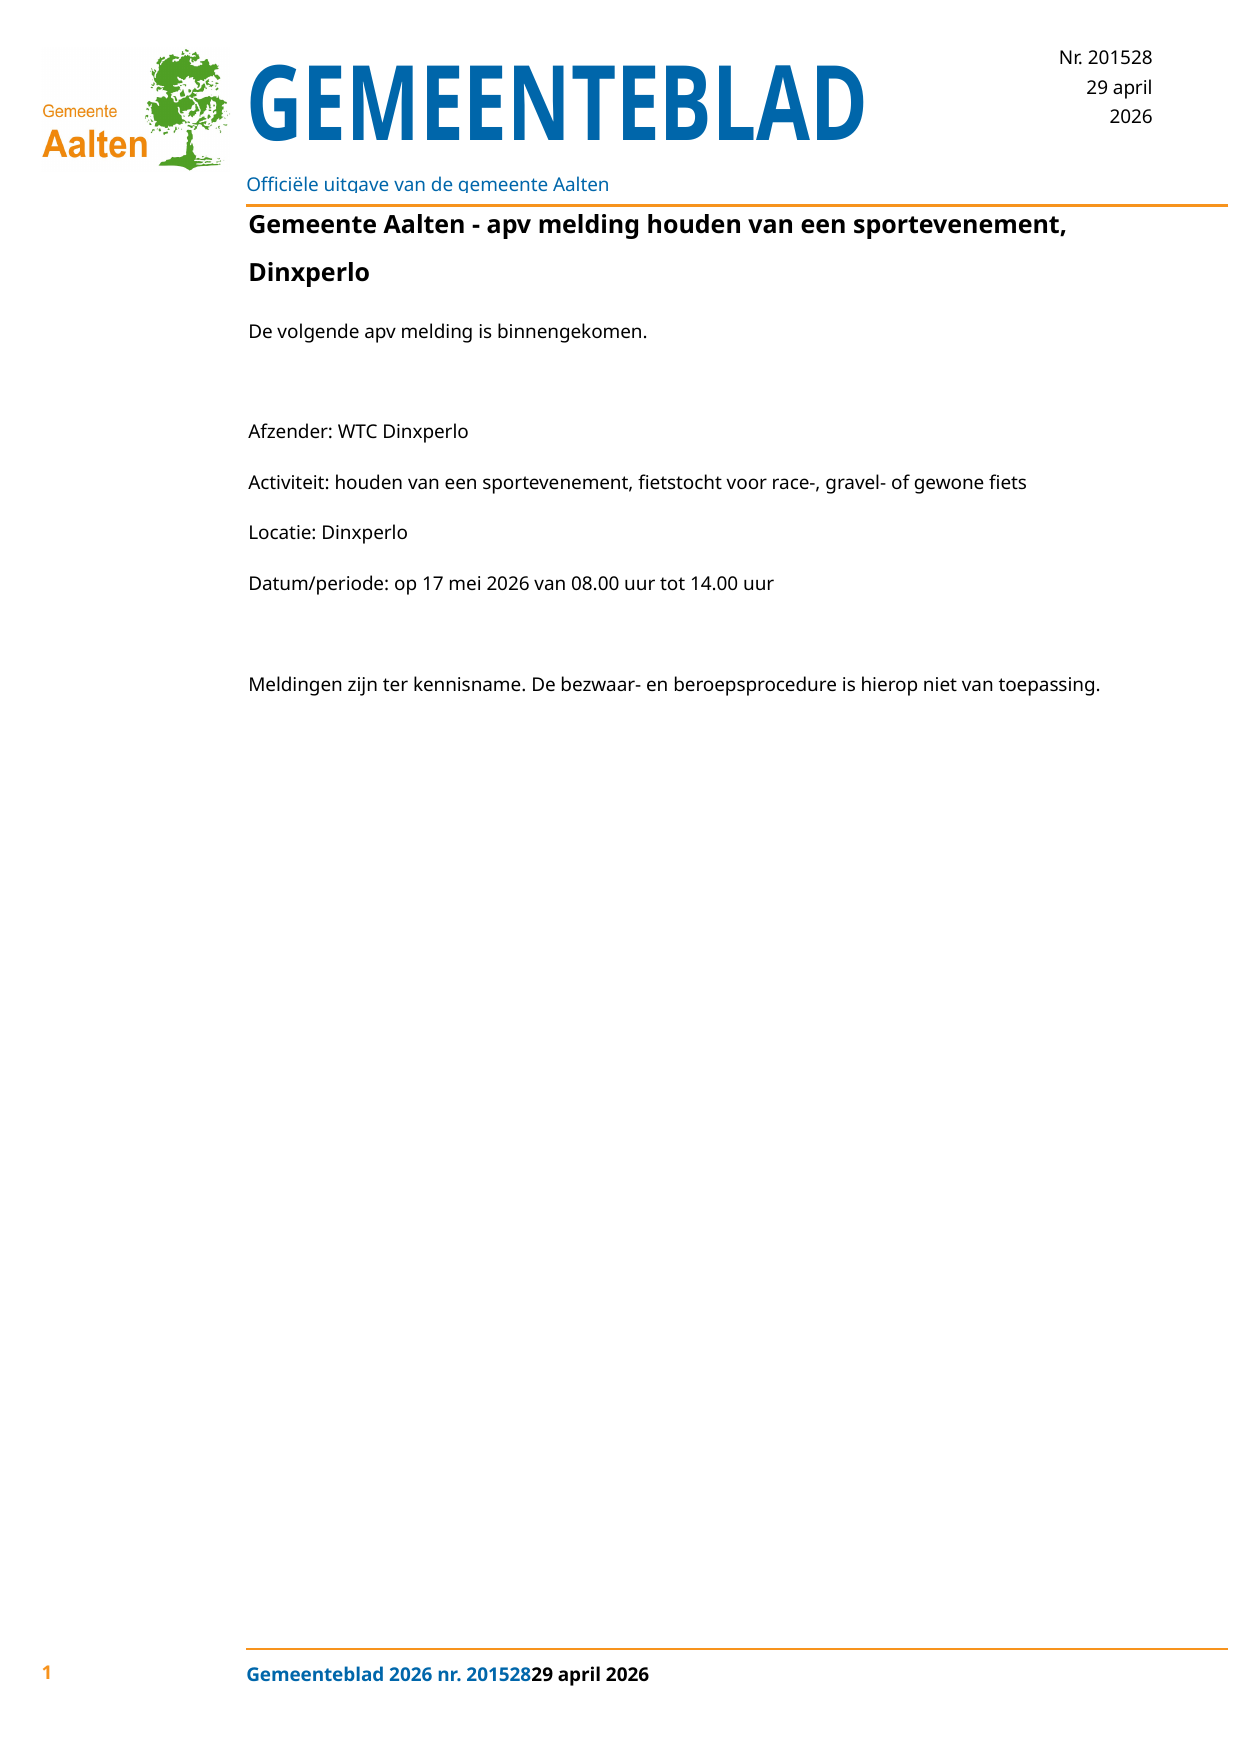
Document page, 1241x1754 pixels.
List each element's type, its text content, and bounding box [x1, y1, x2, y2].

text De volgende apv melding is binnengekomen. [248, 318, 1152, 344]
text Locatie: Dinxperlo [248, 519, 1152, 545]
text Afzender: WTC Dinxperlo [248, 419, 1152, 444]
picture [41, 47, 231, 172]
text Activiteit: houden van een sportevenement, fietstocht voor race-, gravel- of gewone fiets [248, 469, 1152, 495]
text Meldingen zijn ter kennisname. De bezwaar- en beroepsprocedure is hierop niet van toepassing. [248, 671, 1152, 697]
text Datum/periode: op 17 mei 2026 van 08.00 uur tot 14.00 uur [248, 570, 1152, 596]
text Gemeente Aalten - apv melding houden van een sportevenement, Dinxperlo [248, 207, 1152, 288]
